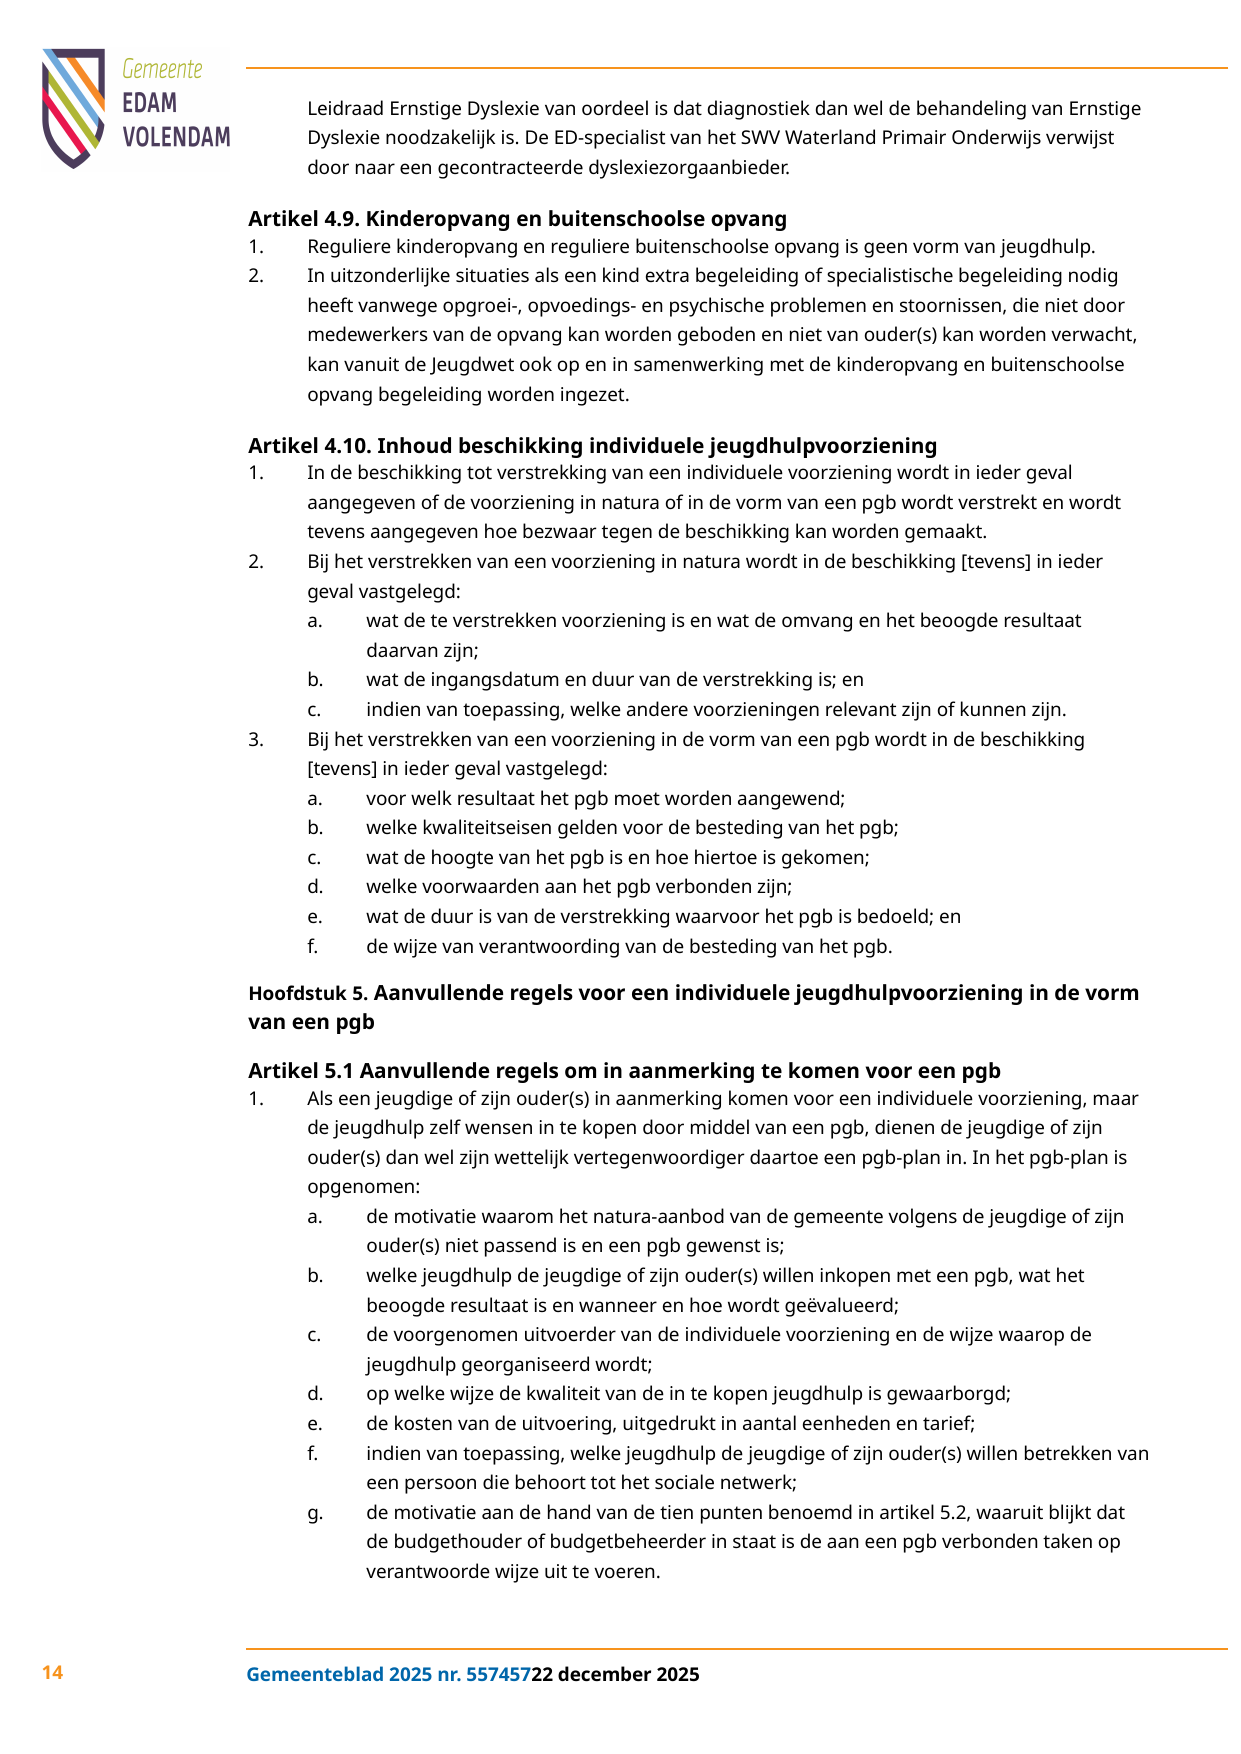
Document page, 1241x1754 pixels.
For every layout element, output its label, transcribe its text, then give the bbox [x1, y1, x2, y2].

list welke kwaliteitseisen gelden voor de besteding van het pgb; [307, 814, 1152, 840]
text Artikel 4.9. Kinderopvang en buitenschoolse opvang [248, 204, 1152, 233]
text Artikel 4.10. Inhoud beschikking individuele jeugdhulpvoorziening [248, 431, 1152, 459]
picture [41, 47, 231, 172]
list voor welk resultaat het pgb moet worden aangewend; [307, 785, 1152, 811]
list wat de hoogte van het pgb is en hoe hiertoe is gekomen; [307, 844, 1152, 870]
list Leidraad Ernstige Dyslexie van oordeel is dat diagnostiek dan wel de behandeling van Ernstige Dyslexie noodzakelijk is. De ED-specialist van het SWV Waterland Primair Onderwijs verwijst door naar een gecontracteerde dyslexiezorgaanbieder. [248, 95, 1152, 180]
list Bij het verstrekken van een voorziening in natura wordt in de beschikking [tevens] in ieder geval vastgelegd: [248, 548, 1152, 604]
list de voorgenomen uitvoerder van de individuele voorziening en de wijze waarop de jeugdhulp georganiseerd wordt; [307, 1321, 1152, 1377]
list op welke wijze de kwaliteit van de in te kopen jeugdhulp is gewaarborgd; [307, 1381, 1152, 1406]
list wat de duur is van de verstrekking waarvoor het pgb is bedoeld; en [307, 903, 1152, 929]
list In uitzonderlijke situaties als een kind extra begeleiding of specialistische begeleiding nodig heeft vanwege opgroei-, opvoedings- en psychische problemen en stoornissen, die niet door medewerkers van de opvang kan worden geboden en niet van ouder(s) kan worden verwacht, kan vanuit de Jeugdwet ook op en in samenwerking met de kinderopvang en buitenschoolse opvang begeleiding worden ingezet. [248, 262, 1152, 406]
list de motivatie aan de hand van de tien punten benoemd in artikel 5.2, waaruit blijkt dat de budgethouder of budgetbeheerder in staat is de aan een pgb verbonden taken op verantwoorde wijze uit te voeren. [307, 1499, 1152, 1584]
text Artikel 5.1 Aanvullende regels om in aanmerking te komen voor een pgb [248, 1056, 1152, 1085]
list de motivatie waarom het natura-aanbod van de gemeente volgens de jeugdige of zijn ouder(s) niet passend is en een pgb gewenst is; [307, 1203, 1152, 1258]
list welke voorwaarden aan het pgb verbonden zijn; [307, 874, 1152, 899]
list In de beschikking tot verstrekking van een individuele voorziening wordt in ieder geval aangegeven of de voorziening in natura of in de vorm van een pgb wordt verstrekt en wordt tevens aangegeven hoe bezwaar tegen de beschikking kan worden gemaakt. [248, 459, 1152, 544]
list indien van toepassing, welke andere voorzieningen relevant zijn of kunnen zijn. [307, 696, 1152, 722]
list de kosten van de uitvoering, uitgedrukt in aantal eenheden en tarief; [307, 1410, 1152, 1436]
list wat de te verstrekken voorziening is en wat de omvang en het beoogde resultaat daarvan zijn; [307, 607, 1152, 663]
list welke jeugdhulp de jeugdige of zijn ouder(s) willen inkopen met een pgb, wat het beoogde resultaat is en wanneer en hoe wordt geëvalueerd; [307, 1262, 1152, 1317]
list indien van toepassing, welke jeugdhulp de jeugdige of zijn ouder(s) willen betrekken van een persoon die behoort tot het sociale netwerk; [307, 1440, 1152, 1495]
list Als een jeugdige of zijn ouder(s) in aanmerking komen voor een individuele voorziening, maar de jeugdhulp zelf wensen in te kopen door middel van een pgb, dienen de jeugdige of zijn ouder(s) dan wel zijn wettelijk vertegenwoordiger daartoe een pgb-plan in. In het pgb-plan is opgenomen: [248, 1085, 1152, 1199]
list Reguliere kinderopvang en reguliere buitenschoolse opvang is geen vorm van jeugdhulp. [248, 233, 1152, 258]
list wat de ingangsdatum en duur van de verstrekking is; en [307, 667, 1152, 692]
list de wijze van verantwoording van de besteding van het pgb. [307, 933, 1152, 959]
list Bij het verstrekken van een voorziening in de vorm van een pgb wordt in de beschikking [tevens] in ieder geval vastgelegd: [248, 726, 1152, 781]
text Hoofdstuk 5. Aanvullende regels voor een individuele jeugdhulpvoorziening in de vorm van een pgb [248, 978, 1152, 1035]
